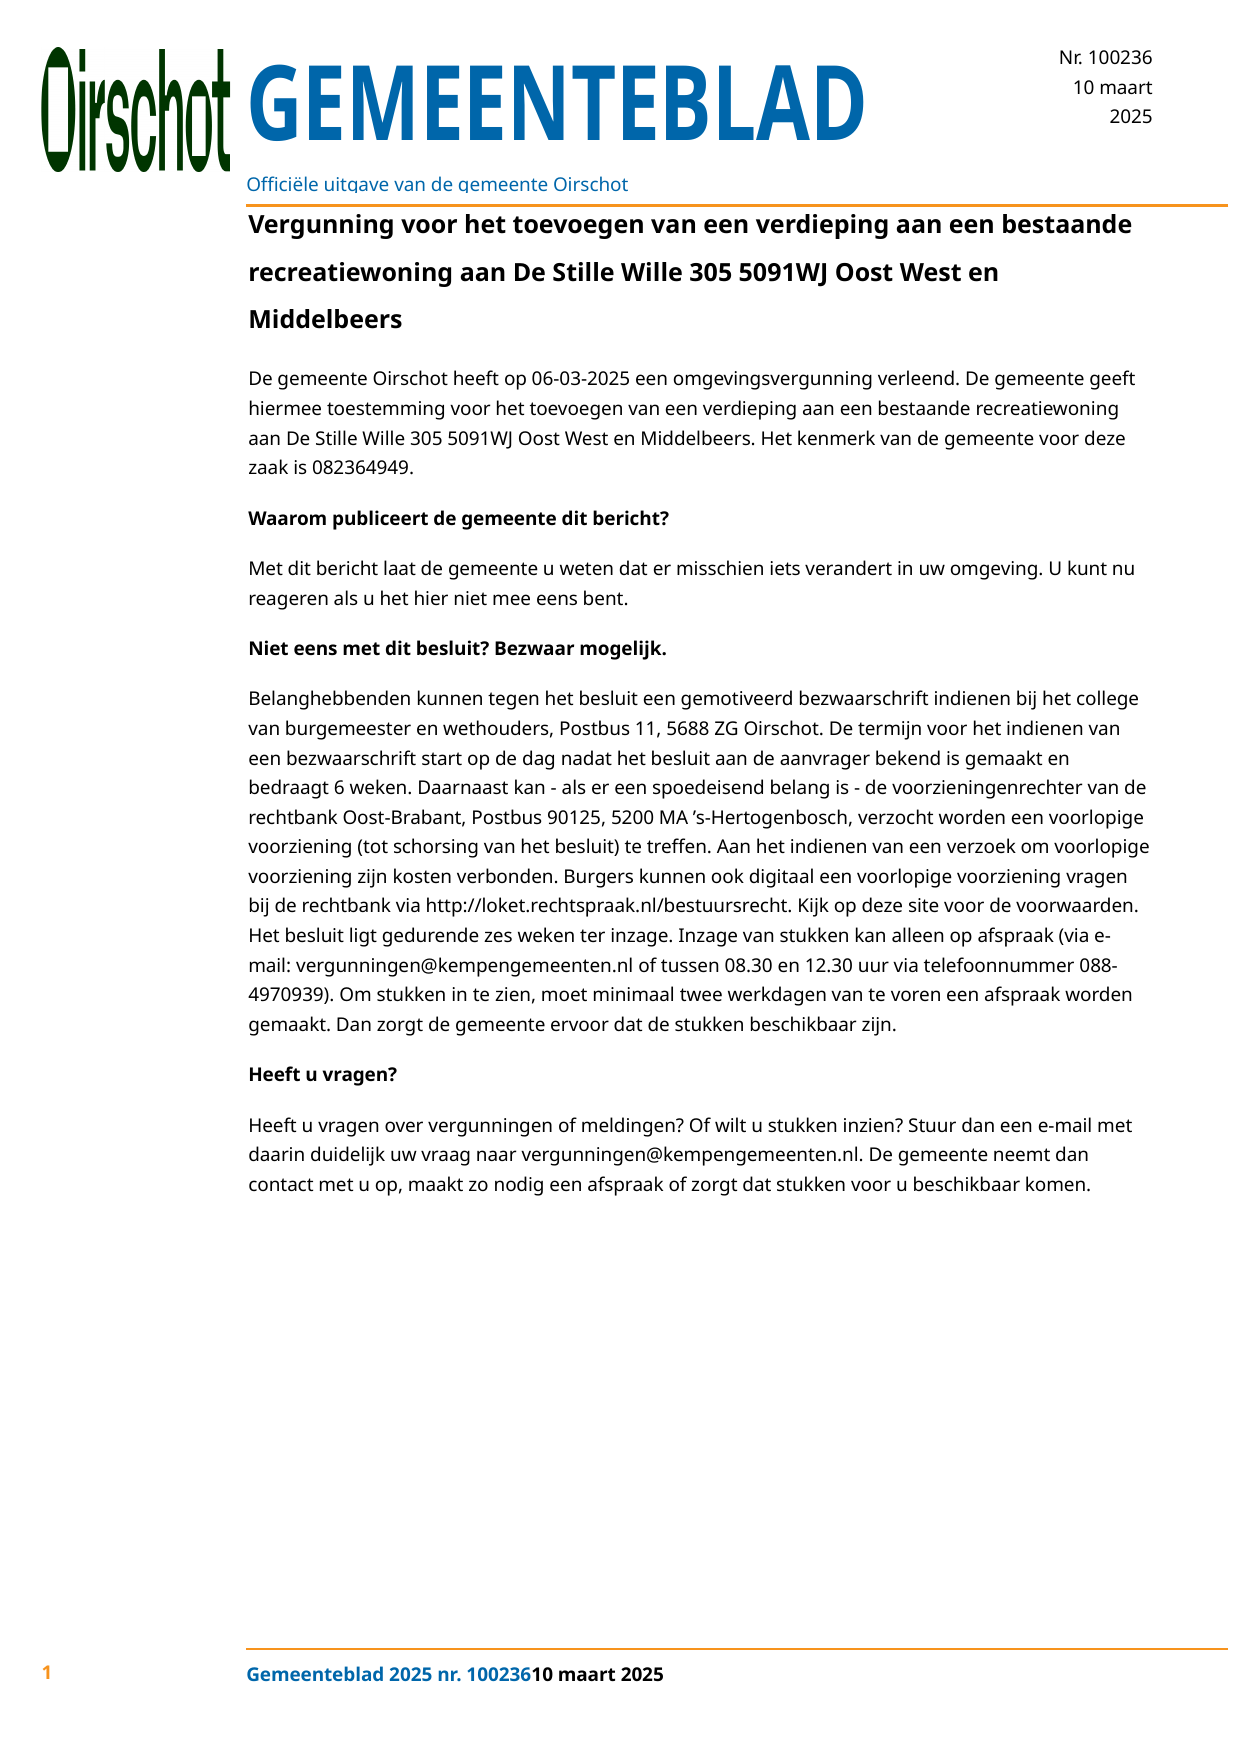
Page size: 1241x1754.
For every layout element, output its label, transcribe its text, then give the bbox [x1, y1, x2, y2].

text Heeft u vragen? [248, 1061, 1152, 1087]
text Niet eens met dit besluit? Bezwaar mogelijk. [248, 635, 1152, 661]
text Heeft u vragen over vergunningen of meldingen? Of wilt u stukken inzien? Stuur dan een e-mail met daarin duidelijk uw vraag naar vergunningen@kempengemeenten.nl. De gemeente neemt dan contact met u op, maakt zo nodig een afspraak of zorgt dat stukken voor u beschikbaar komen. [248, 1112, 1152, 1197]
text Vergunning voor het toevoegen van een verdieping aan een bestaande recreatiewoning aan De Stille Wille 305 5091WJ Oost West en Middelbeers [248, 207, 1152, 336]
picture [41, 47, 231, 172]
text Belanghebbenden kunnen tegen het besluit een gemotiveerd bezwaarschrift indienen bij het college van burgemeester en wethouders, Postbus 11, 5688 ZG Oirschot. De termijn voor het indienen van een bezwaarschrift start op de dag nadat het besluit aan de aanvrager bekend is gemaakt en bedraagt 6 weken. Daarnaast kan - als er een spoedeisend belang is - de voorzieningenrechter van de rechtbank Oost-Brabant, Postbus 90125, 5200 MA ’s-Hertogenbosch, verzocht worden een voorlopige voorziening (tot schorsing van het besluit) te treffen. Aan het indienen van een verzoek om voorlopige voorziening zijn kosten verbonden. Burgers kunnen ook digitaal een voorlopige voorziening vragen bij de rechtbank via http://loket.rechtspraak.nl/bestuursrecht. Kijk op deze site voor de voorwaarden. Het besluit ligt gedurende zes weken ter inzage. Inzage van stukken kan alleen op afspraak (via e-mail: vergunningen@kempengemeenten.nl of tussen 08.30 en 12.30 uur via telefoonnummer 088-4970939). Om stukken in te zien, moet minimaal twee werkdagen van te voren een afspraak worden gemaakt. Dan zorgt de gemeente ervoor dat de stukken beschikbaar zijn. [248, 686, 1152, 1037]
text Waarom publiceert de gemeente dit bericht? [248, 505, 1152, 530]
text De gemeente Oirschot heeft op 06-03-2025 een omgevingsvergunning verleend. De gemeente geeft hiermee toestemming voor het toevoegen van een verdieping aan een bestaande recreatiewoning aan De Stille Wille 305 5091WJ Oost West en Middelbeers. Het kenmerk van de gemeente voor deze zaak is 082364949. [248, 366, 1152, 480]
text Met dit bericht laat de gemeente u weten dat er misschien iets verandert in uw omgeving. U kunt nu reageren als u het hier niet mee eens bent. [248, 555, 1152, 610]
